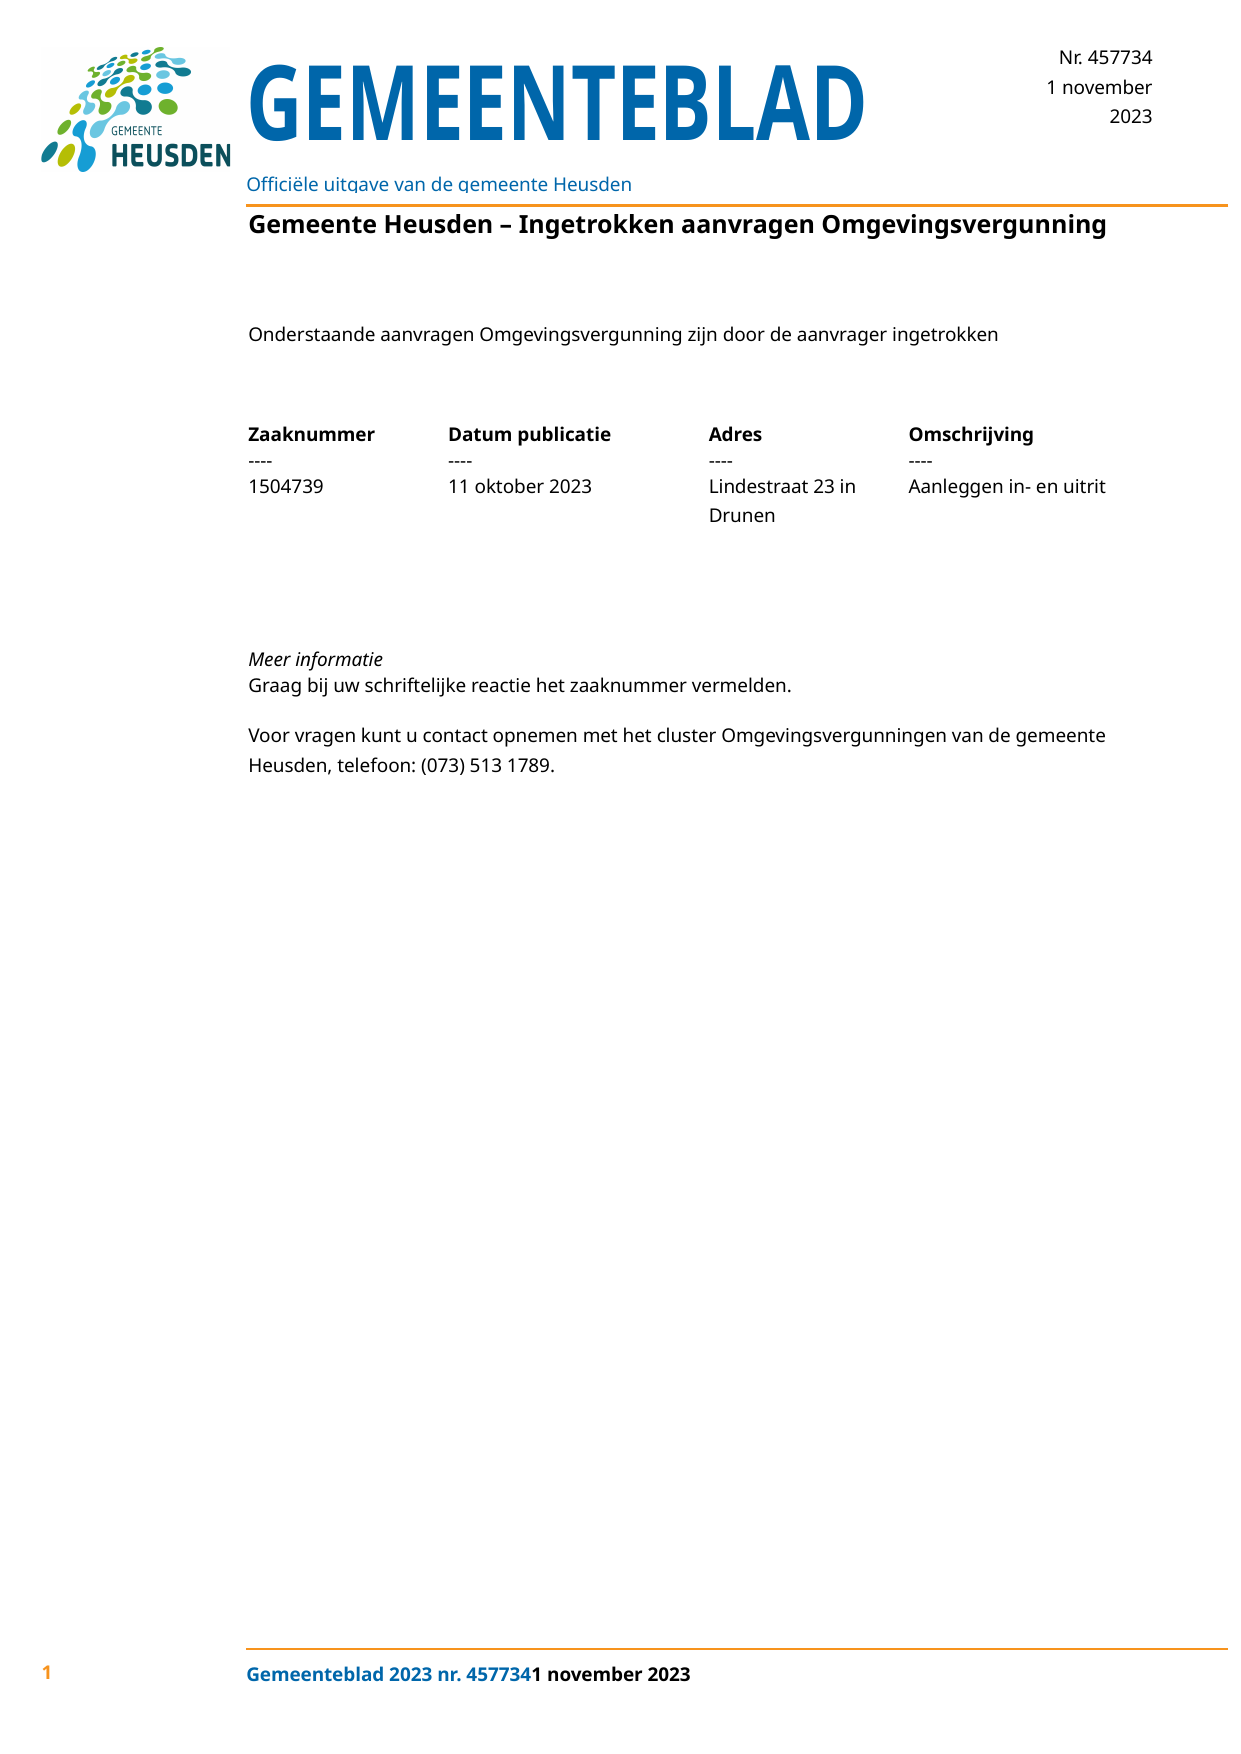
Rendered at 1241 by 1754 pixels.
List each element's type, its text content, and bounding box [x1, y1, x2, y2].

table_header Omschrijving [908, 422, 1152, 447]
text Onderstaande aanvragen Omgevingsvergunning zijn door de aanvrager ingetrokken [248, 321, 1152, 346]
text Graag bij uw schriftelijke reactie het zaaknummer vermelden. [248, 672, 1152, 697]
table_cell 11 oktober 2023 [448, 473, 708, 528]
table_cell ---- [908, 448, 1152, 473]
table_cell ---- [709, 448, 908, 473]
text Meer informatie [248, 646, 1152, 672]
text Gemeente Heusden – Ingetrokken aanvragen Omgevingsvergunning [248, 207, 1152, 241]
table_cell Aanleggen in- en uitrit [908, 473, 1152, 528]
text Voor vragen kunt u contact opnemen met het cluster Omgevingsvergunningen van de gemeente Heusden, telefoon: (073) 513 1789. [248, 722, 1152, 777]
table_cell ---- [248, 448, 448, 473]
table_header Adres [709, 422, 908, 447]
table_cell Lindestraat 23 in Drunen [709, 473, 908, 528]
table_cell 1504739 [248, 473, 448, 528]
table_cell ---- [448, 448, 708, 473]
table_header Datum publicatie [448, 422, 708, 447]
picture [41, 47, 231, 172]
table_header Zaaknummer [248, 422, 448, 447]
